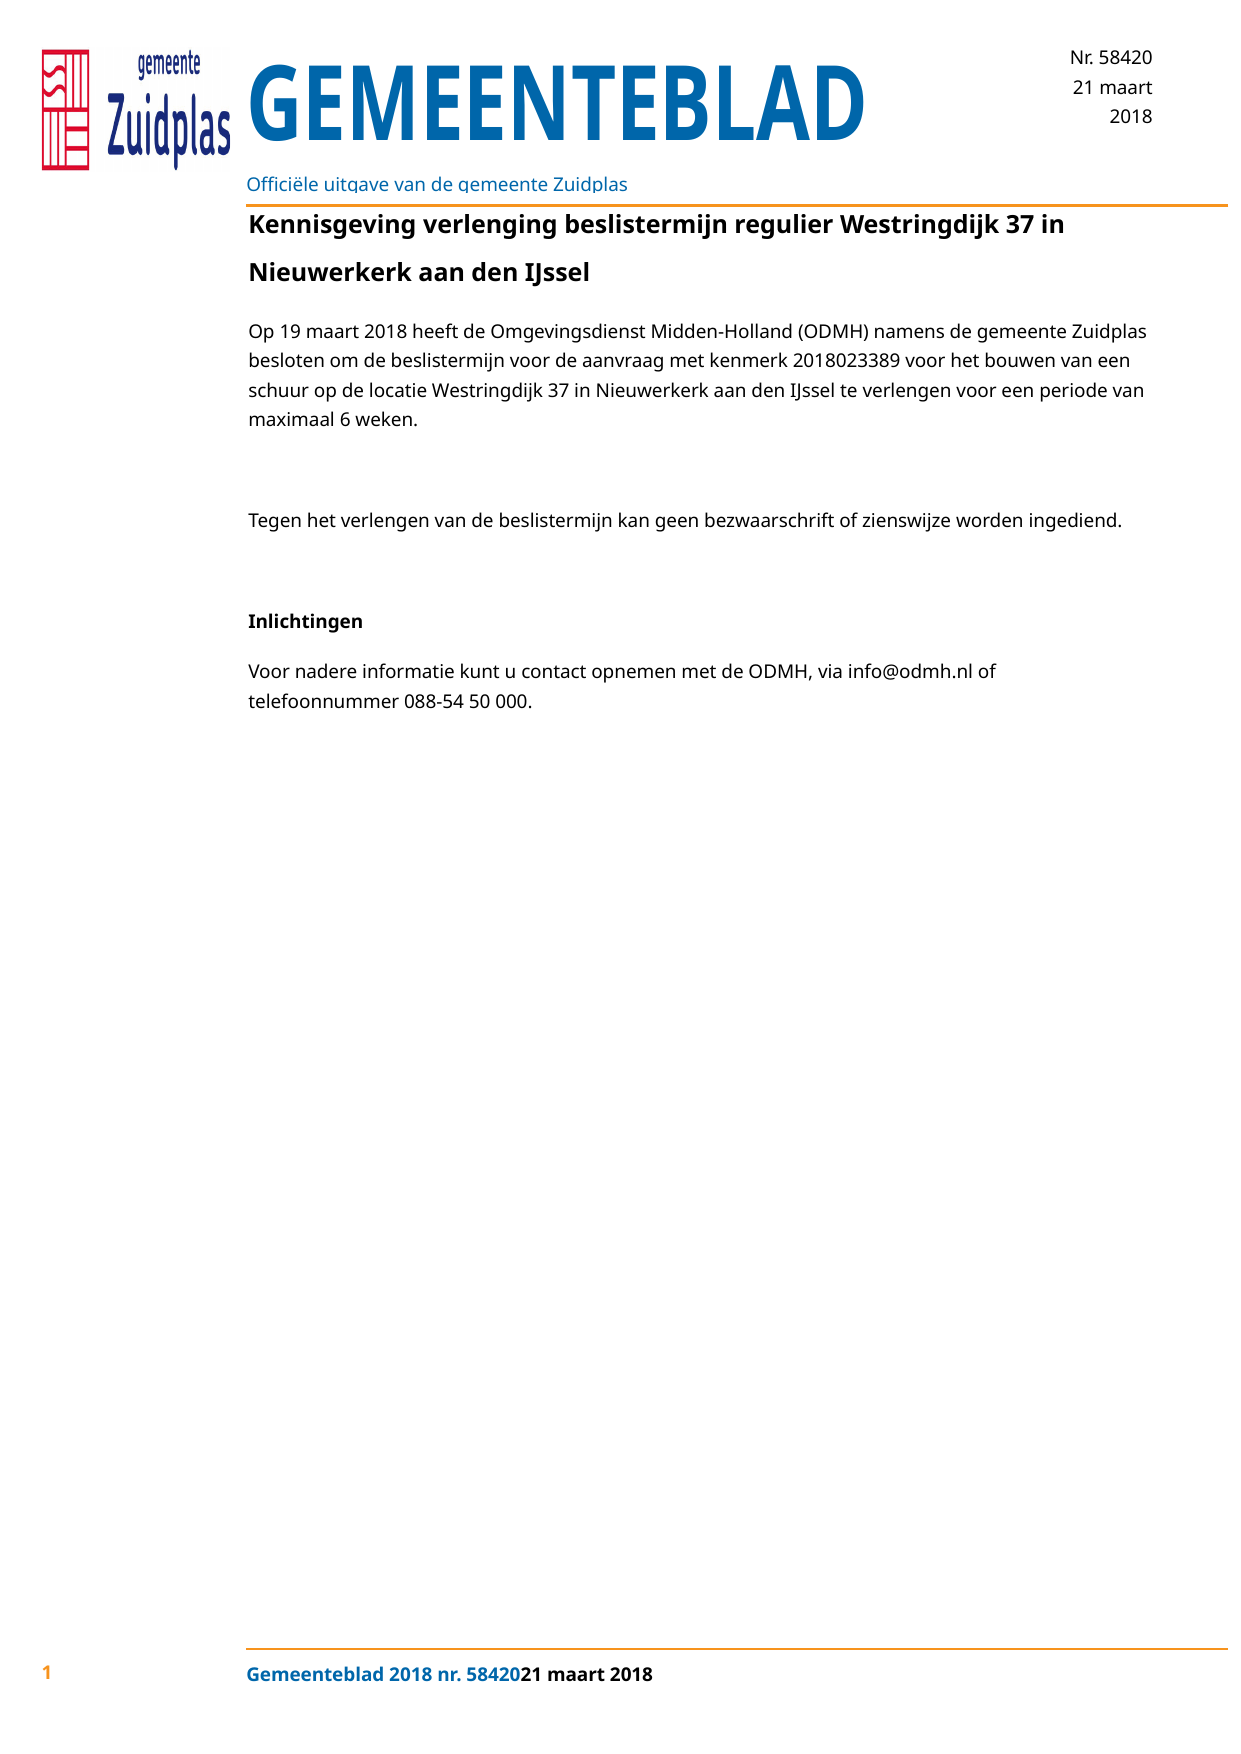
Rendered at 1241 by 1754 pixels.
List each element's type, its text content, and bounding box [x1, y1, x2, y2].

text Kennisgeving verlenging beslistermijn regulier Westringdijk 37 in Nieuwerkerk aan den IJssel [248, 207, 1152, 288]
text Voor nadere informatie kunt u contact opnemen met de ODMH, via info@odmh.nl of telefoonnummer 088-54 50 000. [248, 659, 1152, 714]
picture [41, 47, 231, 172]
text Op 19 maart 2018 heeft de Omgevingsdienst Midden-Holland (ODMH) namens de gemeente Zuidplas besloten om de beslistermijn voor de aanvraag met kenmerk 2018023389 voor het bouwen van een schuur op de locatie Westringdijk 37 in Nieuwerkerk aan den IJssel te verlengen voor een periode van maximaal 6 weken. [248, 318, 1152, 432]
text Inlichtingen [248, 608, 1152, 634]
text Tegen het verlengen van de beslistermijn kan geen bezwaarschrift of zienswijze worden ingediend. [248, 507, 1152, 533]
